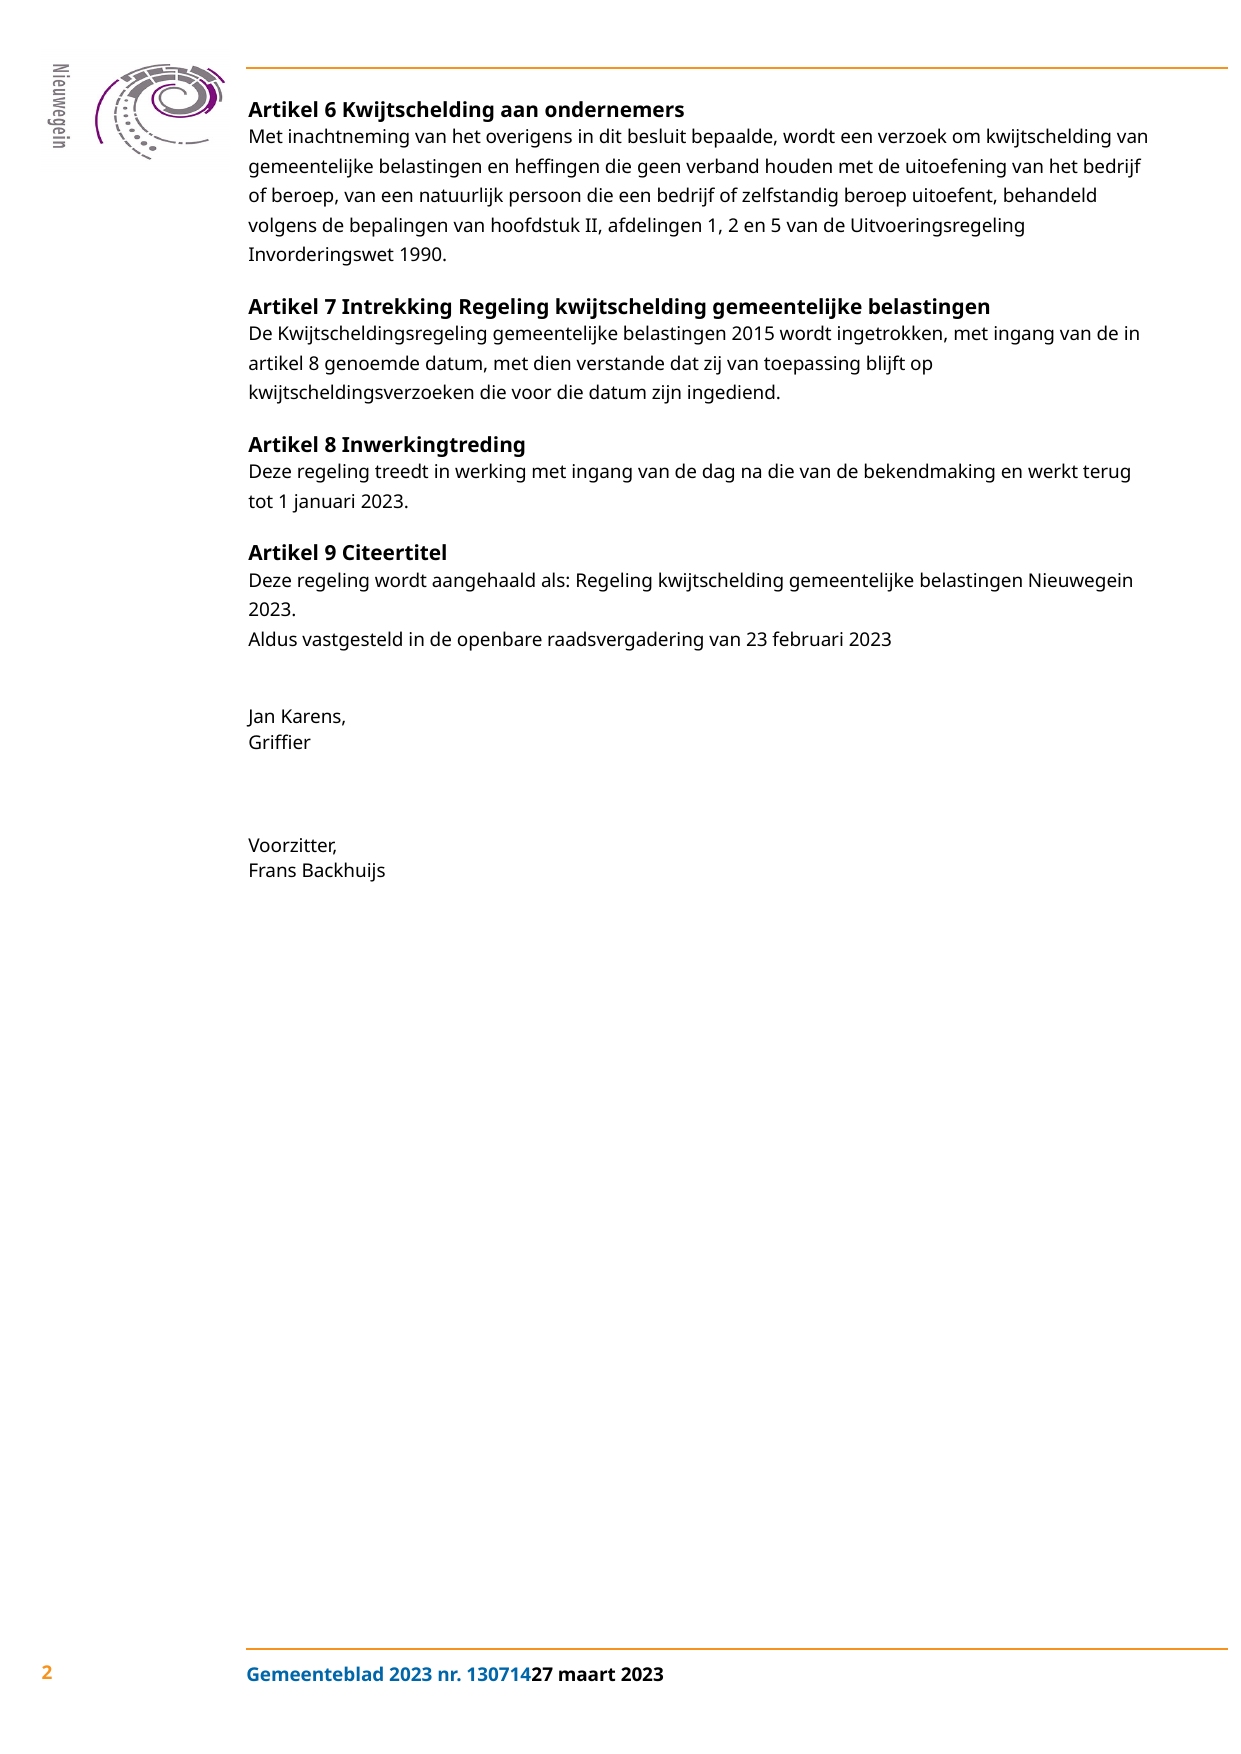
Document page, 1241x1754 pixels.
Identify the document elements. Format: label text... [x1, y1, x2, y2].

text Artikel 8 Inwerkingtreding [248, 430, 1152, 458]
text Deze regeling treedt in werking met ingang van de dag na die van de bekendmaking en werkt terug tot 1 januari 2023. [248, 458, 1152, 514]
text De Kwijtscheldingsregeling gemeentelijke belastingen 2015 wordt ingetrokken, met ingang van de in artikel 8 genoemde datum, met dien verstande dat zij van toepassing blijft op kwijtscheldingsverzoeken die voor die datum zijn ingediend. [248, 320, 1152, 405]
text Artikel 7 Intrekking Regeling kwijtschelding gemeentelijke belastingen [248, 292, 1152, 320]
text Met inachtneming van het overigens in dit besluit bepaalde, wordt een verzoek om kwijtschelding van gemeentelijke belastingen en heffingen die geen verband houden met de uitoefening van het bedrijf of beroep, van een natuurlijk persoon die een bedrijf of zelfstandig beroep uitoefent, behandeld volgens de bepalingen van hoofdstuk II, afdelingen 1, 2 en 5 van de Uitvoeringsregeling Invorderingswet 1990. [248, 123, 1152, 267]
text Voorzitter, [248, 832, 1152, 858]
text Jan Karens, [248, 703, 1152, 729]
text Aldus vastgesteld in de openbare raadsvergadering van 23 februari 2023 [248, 626, 1152, 652]
text Artikel 6 Kwijtschelding aan ondernemers [248, 95, 1152, 123]
picture [41, 47, 231, 172]
text Deze regeling wordt aangehaald als: Regeling kwijtschelding gemeentelijke belastingen Nieuwegein 2023. [248, 567, 1152, 622]
text Griffier [248, 729, 1152, 755]
text Frans Backhuijs [248, 858, 1152, 883]
text Artikel 9 Citeertitel [248, 538, 1152, 567]
